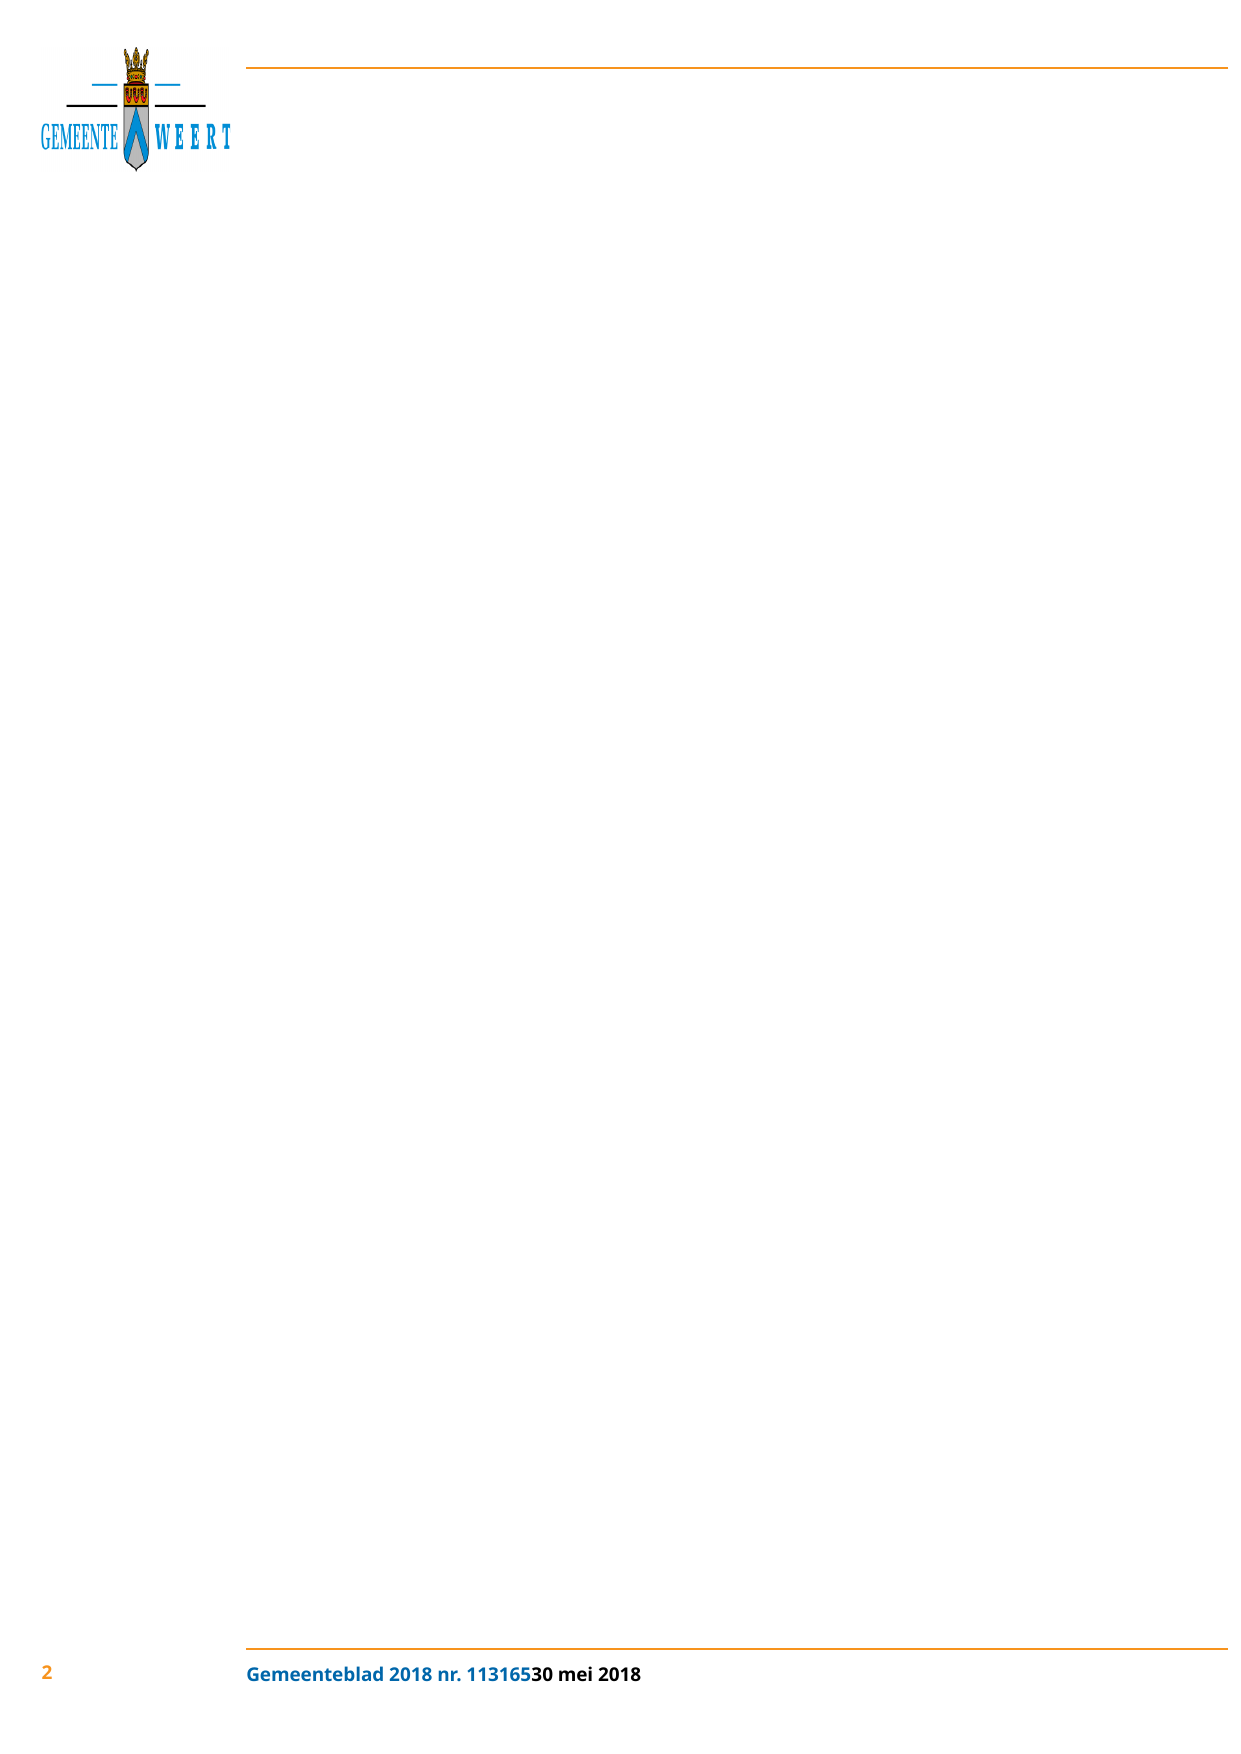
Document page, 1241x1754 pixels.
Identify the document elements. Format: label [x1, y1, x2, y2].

picture [41, 47, 231, 172]
